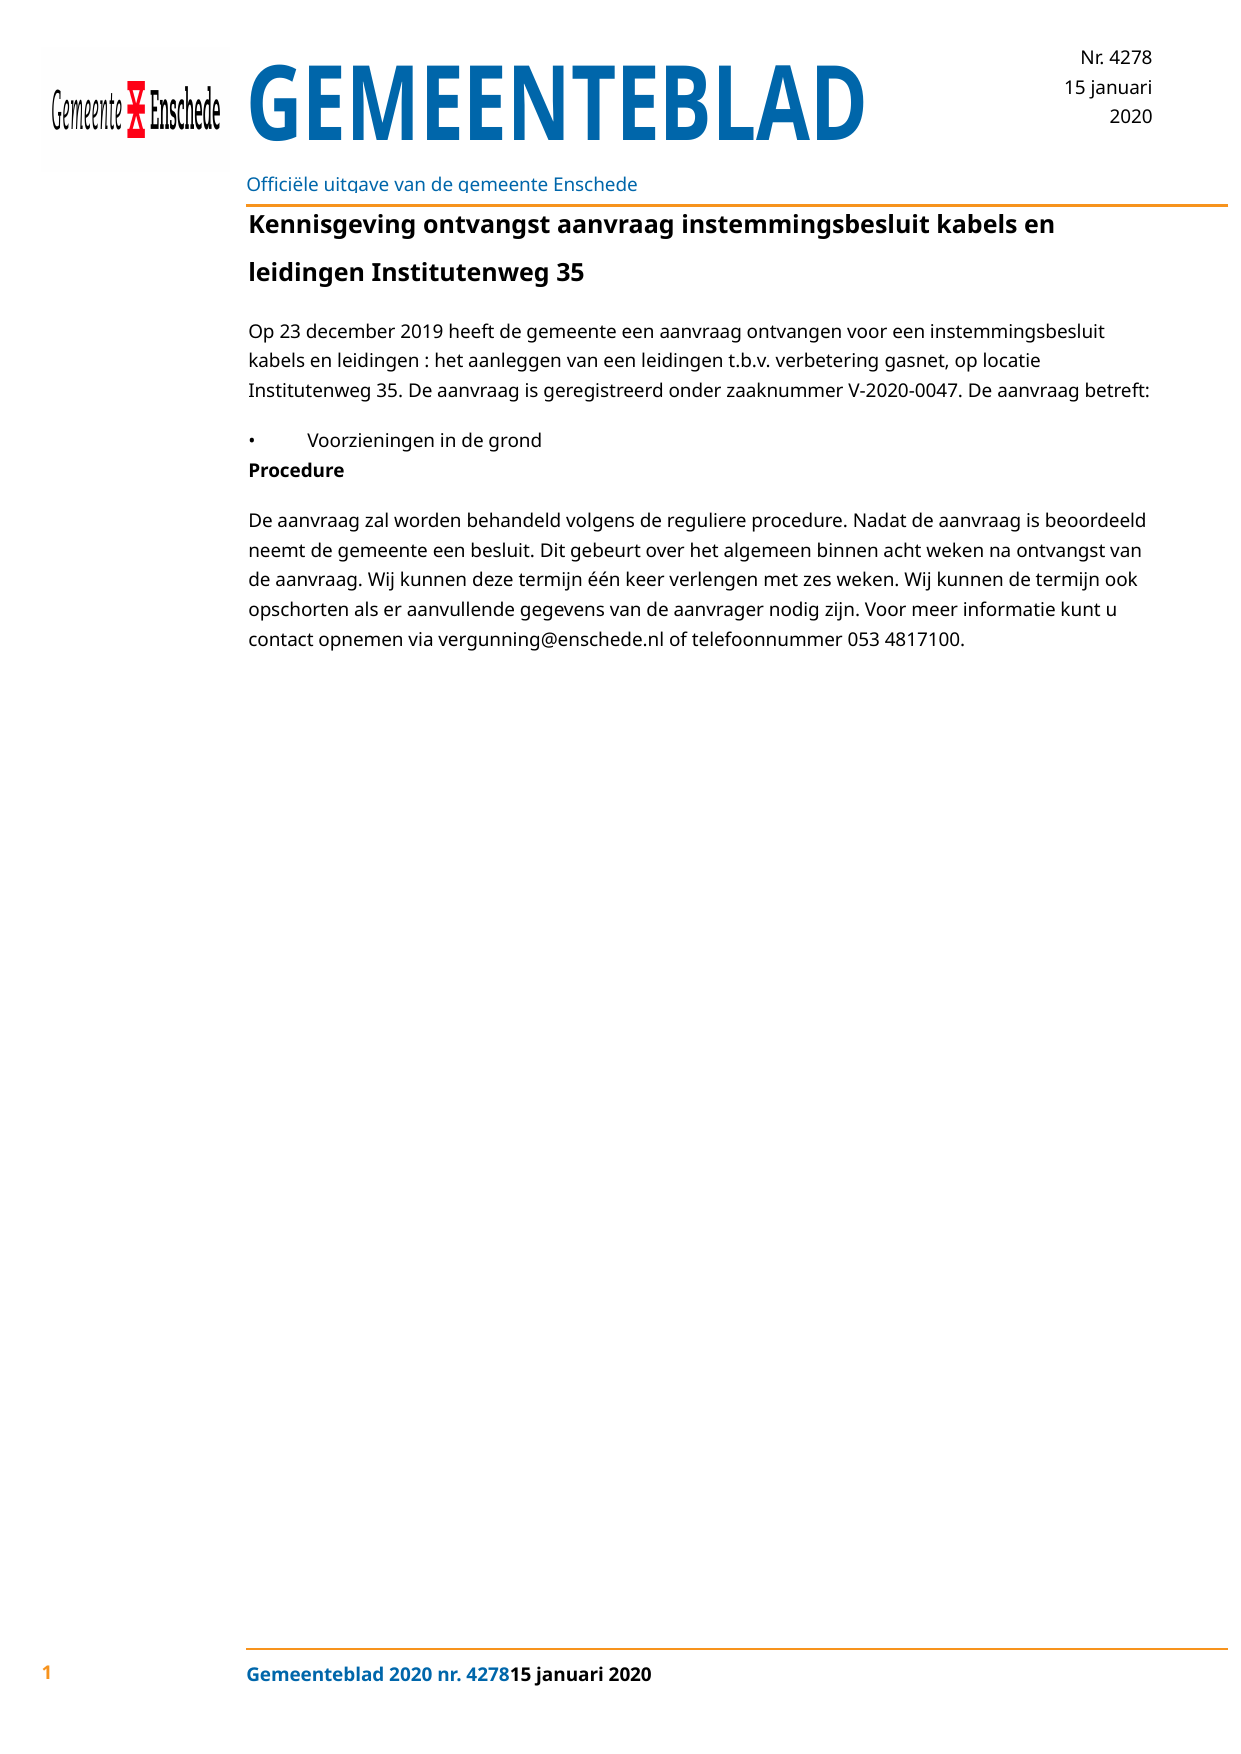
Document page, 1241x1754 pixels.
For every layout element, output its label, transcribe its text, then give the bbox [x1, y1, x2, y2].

text Procedure [248, 457, 1152, 483]
list Voorzieningen in de grond [248, 427, 1152, 453]
text Op 23 december 2019 heeft de gemeente een aanvraag ontvangen voor een instemmingsbesluit kabels en leidingen : het aanleggen van een leidingen t.b.v. verbetering gasnet, op locatie Institutenweg 35. De aanvraag is geregistreerd onder zaaknummer V-2020-0047. De aanvraag betreft: [248, 318, 1152, 403]
text Kennisgeving ontvangst aanvraag instemmingsbesluit kabels en leidingen Institutenweg 35 [248, 207, 1152, 288]
picture [41, 47, 231, 172]
text De aanvraag zal worden behandeld volgens de reguliere procedure. Nadat de aanvraag is beoordeeld neemt de gemeente een besluit. Dit gebeurt over het algemeen binnen acht weken na ontvangst van de aanvraag. Wij kunnen deze termijn één keer verlengen met zes weken. Wij kunnen de termijn ook opschorten als er aanvullende gegevens van de aanvrager nodig zijn. Voor meer informatie kunt u contact opnemen via vergunning@enschede.nl of telefoonnummer 053 4817100. [248, 507, 1152, 652]
